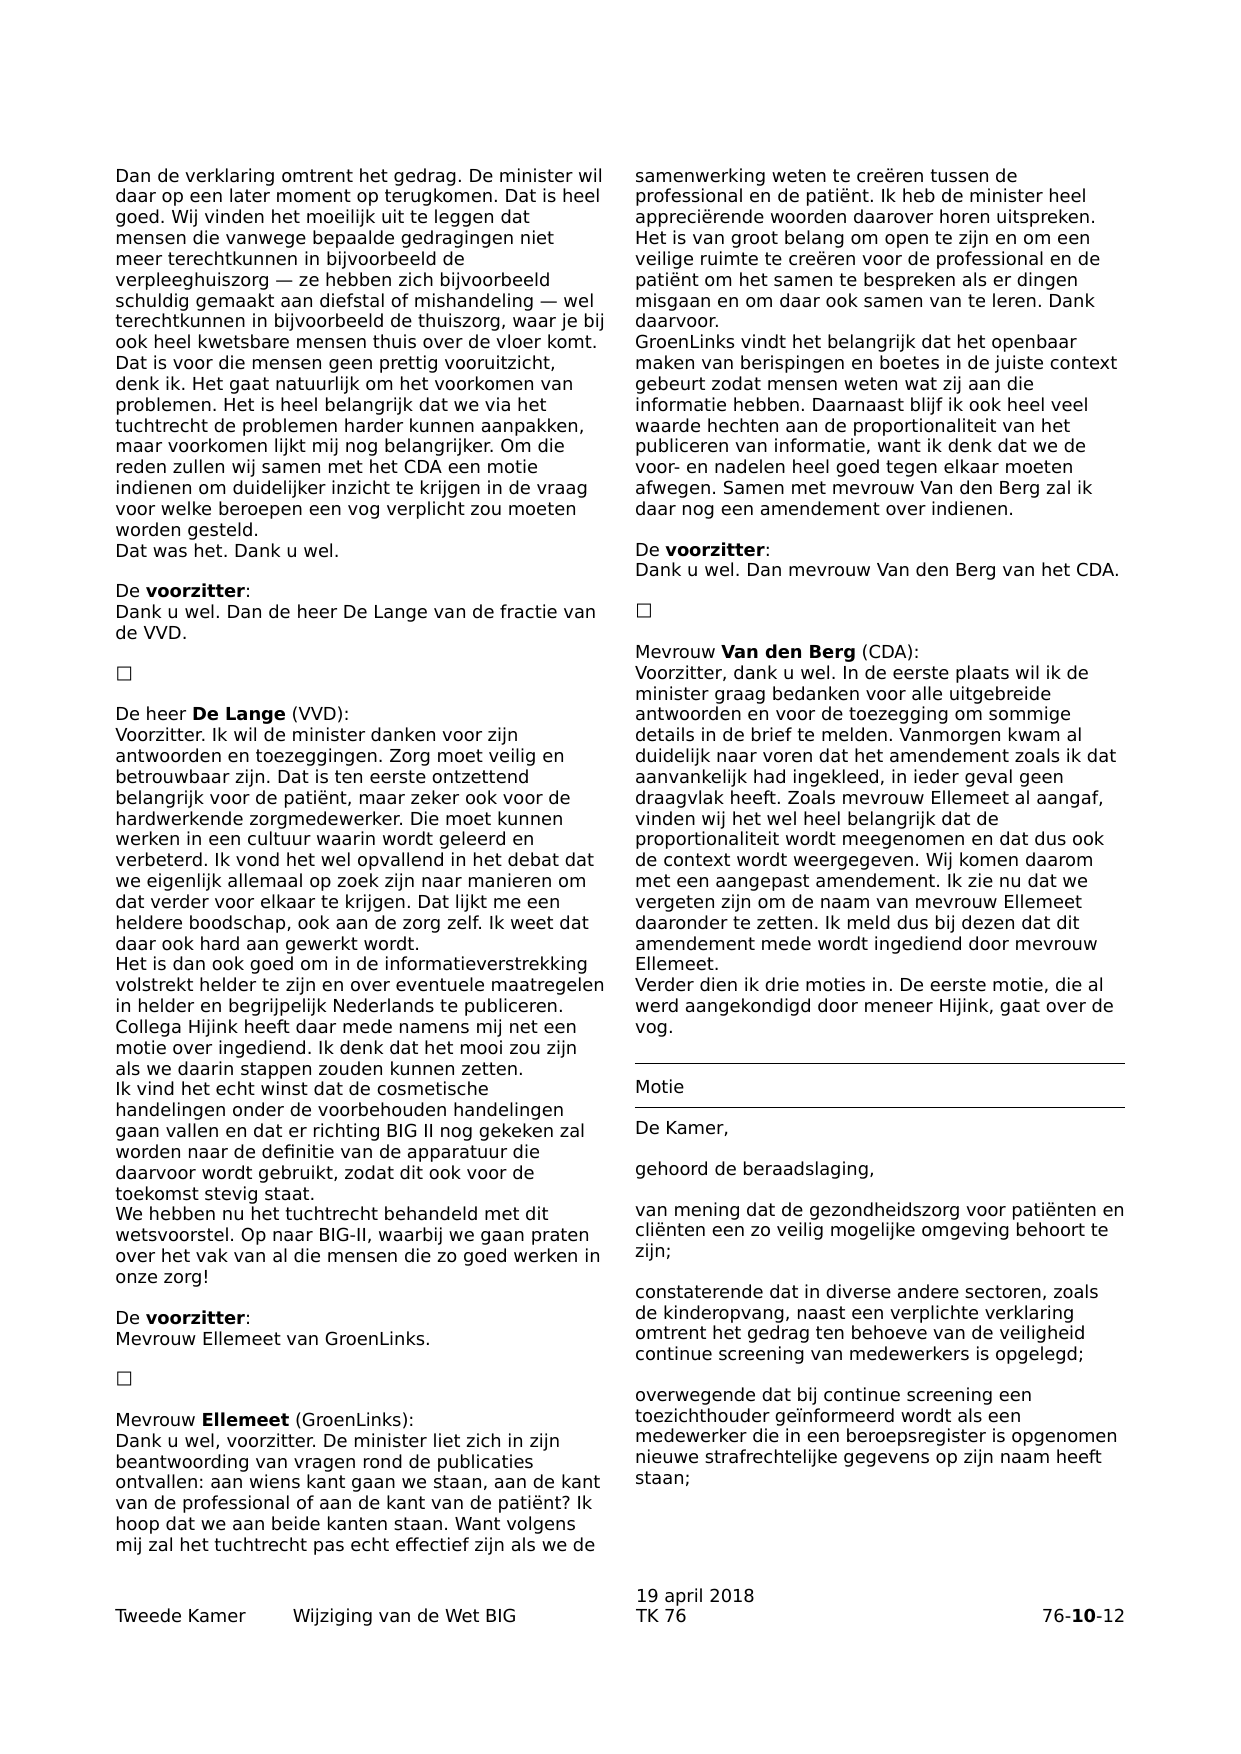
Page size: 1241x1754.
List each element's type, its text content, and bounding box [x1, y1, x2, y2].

text Voorzitter. Ik wil de minister danken voor zijn antwoorden en toezeggingen. Zorg moet veilig en betrouwbaar zijn. Dat is ten eerste ontzettend belangrijk voor de patiënt, maar zeker ook voor de hardwerkende zorgmedewerker. Die moet kunnen werken in een cultuur waarin wordt geleerd en verbeterd. Ik vond het wel opvallend in het debat dat we eigenlijk allemaal op zoek zijn naar manieren om dat verder voor elkaar te krijgen. Dat lijkt me een heldere boodschap, ook aan de zorg zelf. Ik weet dat daar ook hard aan gewerkt wordt. [115, 725, 605, 954]
text Dank u wel, voorzitter. De minister liet zich in zijn beantwoording van vragen rond de publicaties ontvallen: aan wiens kant gaan we staan, aan de kant van de professional of aan de kant van de patiënt? Ik hoop dat we aan beide kanten staan. Want volgens mij zal het tuchtrecht pas echt effectief zijn als we de [115, 1431, 605, 1556]
text overwegende dat bij continue screening een toezichthouder geïnformeerd wordt als een medewerker die in een beroepsregister is opgenomen nieuwe strafrechtelijke gegevens op zijn naam heeft staan; [635, 1385, 1125, 1488]
text Mevrouw Van den Berg (CDA): [635, 642, 1125, 662]
text samenwerking weten te creëren tussen de professional en de patiënt. Ik heb de minister heel appreciërende woorden daarover horen uitspreken. Het is van groot belang om open te zijn en om een veilige ruimte te creëren voor de professional en de patiënt om het samen te bespreken als er dingen misgaan en om daar ook samen van te leren. Dank daarvoor. [635, 165, 1125, 332]
text Dank u wel. Dan de heer De Lange van de fractie van de VVD. [115, 602, 605, 643]
text We hebben nu het tuchtrecht behandeld met dit wetsvoorstel. Op naar BIG-II, waarbij we gaan praten over het vak van al die mensen die zo goed werken in onze zorg! [115, 1204, 605, 1287]
text De voorzitter: [115, 1307, 605, 1328]
text GroenLinks vindt het belangrijk dat het openbaar maken van berispingen en boetes in de juiste context gebeurt zodat mensen weten wat zij aan die informatie hebben. Daarnaast blijf ik ook heel veel waarde hechten aan de proportionaliteit van het publiceren van informatie, want ik denk dat we de voor- en nadelen heel goed tegen elkaar moeten afwegen. Samen met mevrouw Van den Berg zal ik daar nog een amendement over indienen. [635, 332, 1125, 519]
text Motie [635, 1077, 1125, 1098]
text De Kamer, [635, 1118, 1125, 1139]
text Dan de verklaring omtrent het gedrag. De minister wil daar op een later moment op terugkomen. Dat is heel goed. Wij vinden het moeilijk uit te leggen dat mensen die vanwege bepaalde gedragingen niet meer terechtkunnen in bijvoorbeeld de verpleeghuiszorg — ze hebben zich bijvoorbeeld schuldig gemaakt aan diefstal of mishandeling — wel terechtkunnen in bijvoorbeeld de thuiszorg, waar je bij ook heel kwetsbare mensen thuis over de vloer komt. Dat is voor die mensen geen prettig vooruitzicht, denk ik. Het gaat natuurlijk om het voorkomen van problemen. Het is heel belangrijk dat we via het tuchtrecht de problemen harder kunnen aanpakken, maar voorkomen lijkt mij nog belangrijker. Om die reden zullen wij samen met het CDA een motie indienen om duidelijker inzicht te krijgen in de vraag voor welke beroepen een vog verplicht zou moeten worden gesteld. [115, 165, 605, 540]
text De voorzitter: [635, 539, 1125, 560]
text Het is dan ook goed om in de informatieverstrekking volstrekt helder te zijn en over eventuele maatregelen in helder en begrijpelijk Nederlands te publiceren. Collega Hijink heeft daar mede namens mij net een motie over ingediend. Ik denk dat het mooi zou zijn als we daarin stappen zouden kunnen zetten. [115, 954, 605, 1079]
text ⬜ [635, 601, 1125, 622]
text Dat was het. Dank u wel. [115, 540, 605, 561]
text Verder dien ik drie moties in. De eerste motie, die al werd aangekondigd door meneer Hijink, gaat over de vog. [635, 975, 1125, 1037]
text gehoord de beraadslaging, [635, 1159, 1125, 1179]
text Mevrouw Ellemeet (GroenLinks): [115, 1410, 605, 1431]
text Voorzitter, dank u wel. In de eerste plaats wil ik de minister graag bedanken voor alle uitgebreide antwoorden en voor de toezegging om sommige details in de brief te melden. Vanmorgen kwam al duidelijk naar voren dat het amendement zoals ik dat aanvankelijk had ingekleed, in ieder geval geen draagvlak heeft. Zoals mevrouw Ellemeet al aangaf, vinden wij het wel heel belangrijk dat de proportionaliteit wordt meegenomen en dat dus ook de context wordt weergegeven. Wij komen daarom met een aangepast amendement. Ik zie nu dat we vergeten zijn om de naam van mevrouw Ellemeet daaronder te zetten. Ik meld dus bij dezen dat dit amendement mede wordt ingediend door mevrouw Ellemeet. [635, 662, 1125, 975]
text Mevrouw Ellemeet van GroenLinks. [115, 1328, 605, 1349]
text constaterende dat in diverse andere sectoren, zoals de kinderopvang, naast een verplichte verklaring omtrent het gedrag ten behoeve van de veiligheid continue screening van medewerkers is opgelegd; [635, 1282, 1125, 1365]
text De heer De Lange (VVD): [115, 704, 605, 725]
text ⬜ [115, 1369, 605, 1390]
text De voorzitter: [115, 581, 605, 602]
text ⬜ [115, 663, 605, 684]
text van mening dat de gezondheidszorg voor patiënten en cliënten een zo veilig mogelijke omgeving behoort te zijn; [635, 1199, 1125, 1262]
text Ik vind het echt winst dat de cosmetische handelingen onder de voorbehouden handelingen gaan vallen en dat er richting BIG II nog gekeken zal worden naar de definitie van de apparatuur die daarvoor wordt gebruikt, zodat dit ook voor de toekomst stevig staat. [115, 1079, 605, 1204]
text Dank u wel. Dan mevrouw Van den Berg van het CDA. [635, 560, 1125, 581]
